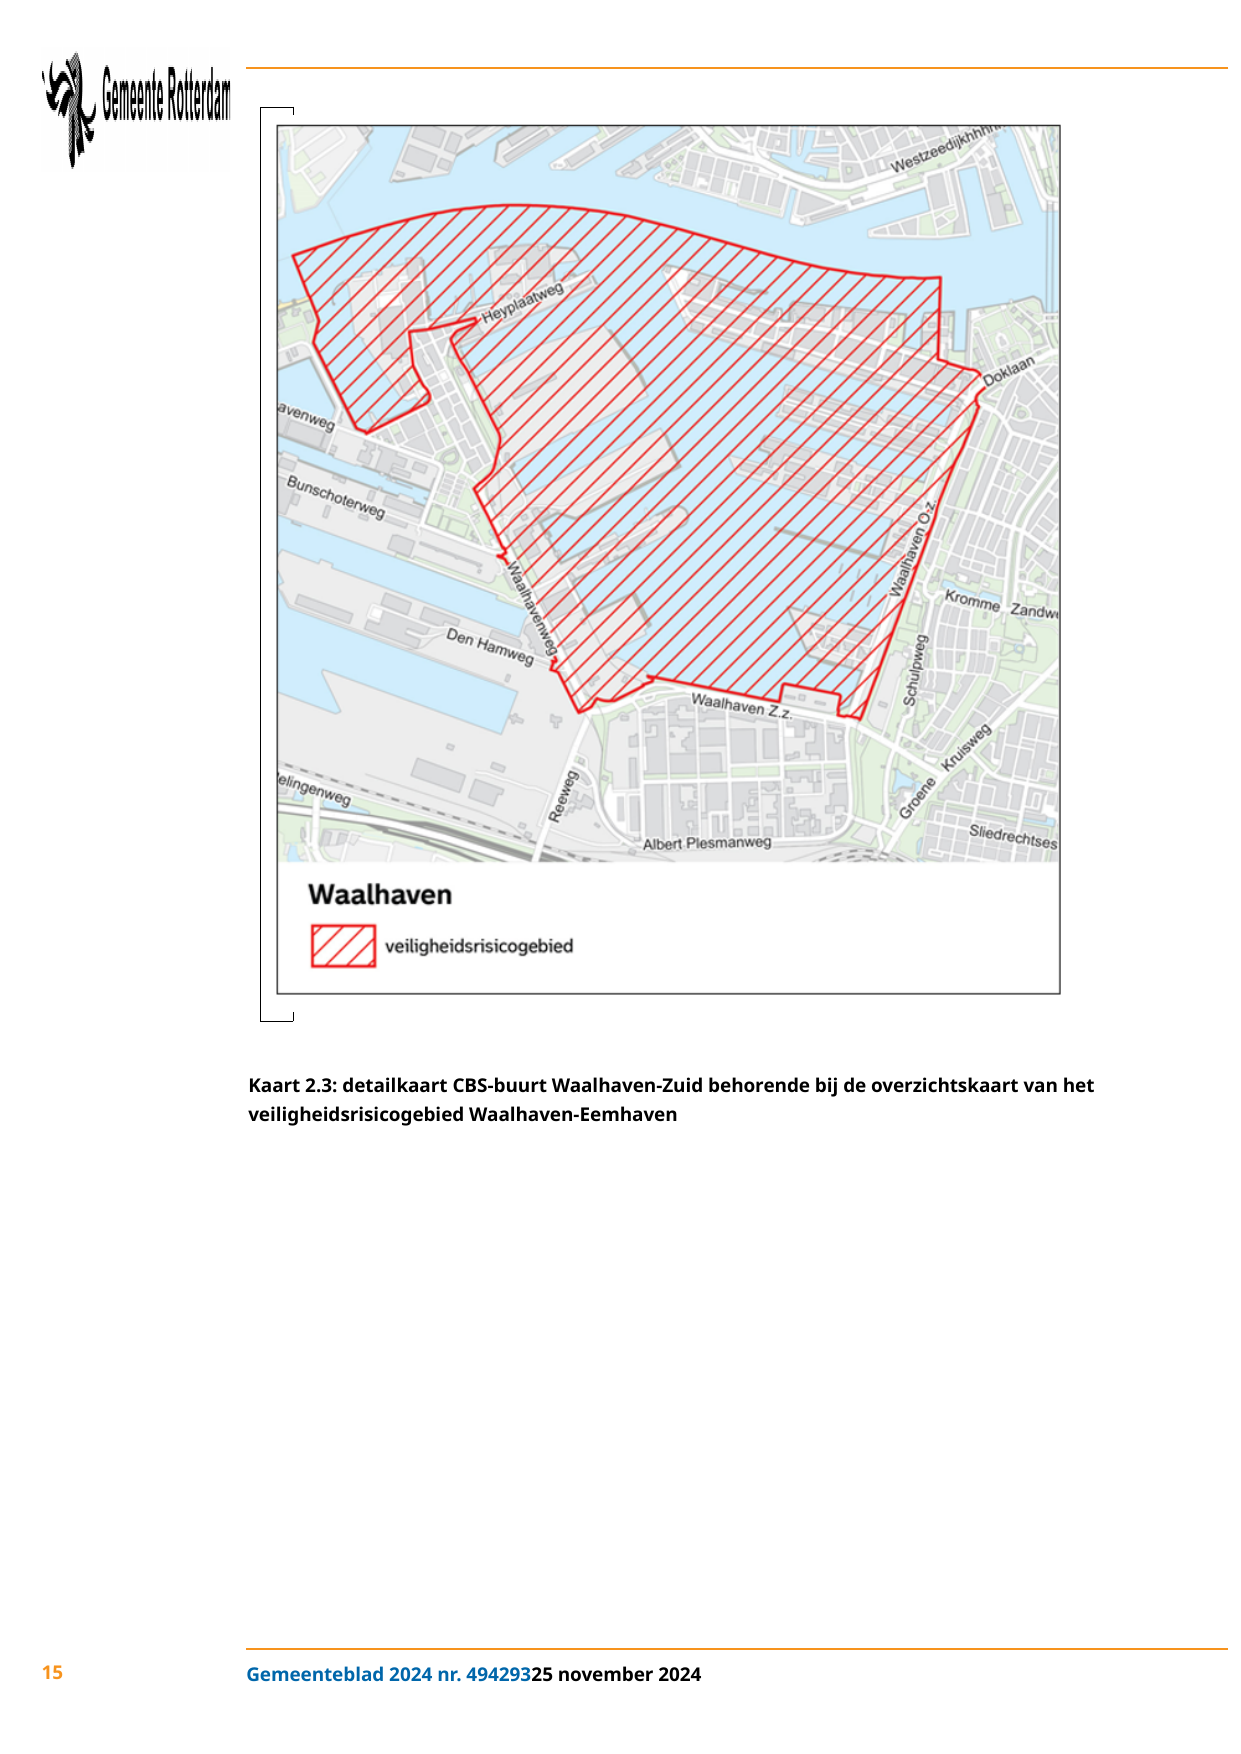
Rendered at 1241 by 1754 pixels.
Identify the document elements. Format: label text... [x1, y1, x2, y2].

picture [268, 115, 1067, 1012]
picture [41, 47, 231, 172]
text Kaart 2.3: detailkaart CBS-buurt Waalhaven-Zuid behorende bij de overzichtskaart van het veiligheidsrisicogebied Waalhaven-Eemhaven [248, 1072, 1152, 1127]
